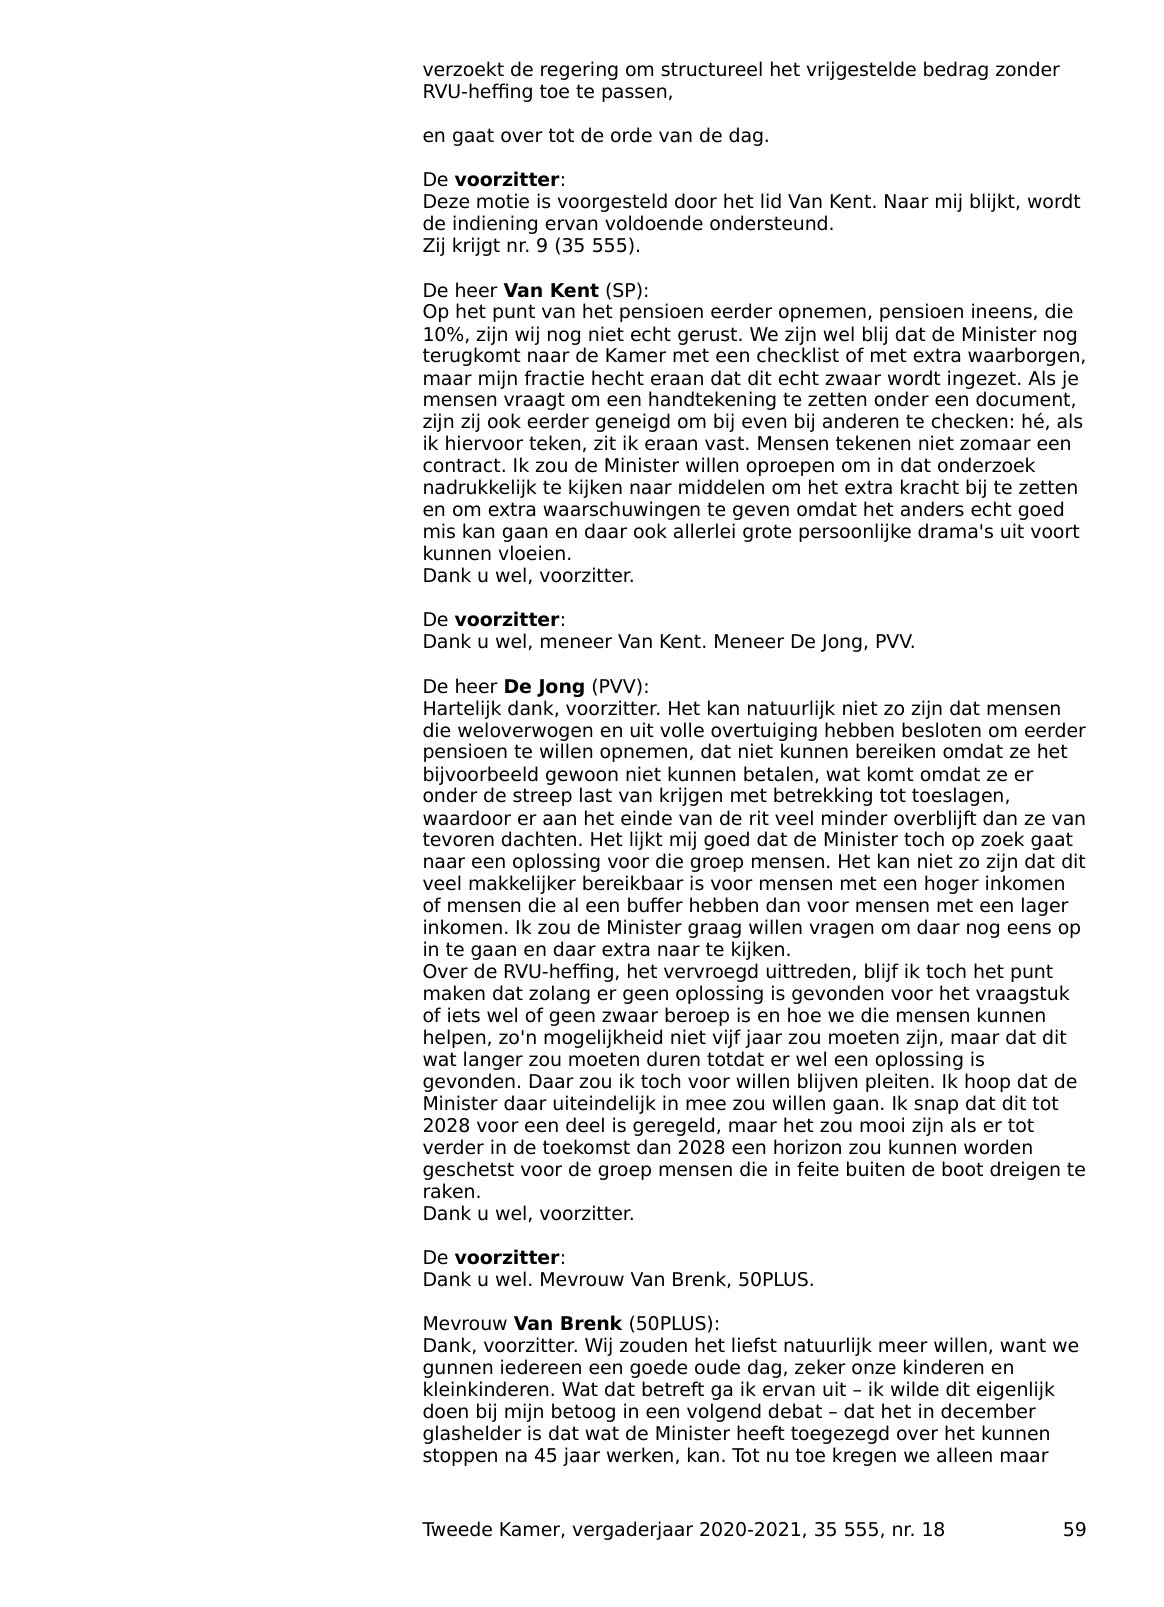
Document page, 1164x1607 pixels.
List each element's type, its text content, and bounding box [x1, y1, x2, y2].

text Dank u wel, voorzitter. [422, 1203, 1087, 1225]
text Dank u wel, voorzitter. [422, 565, 1087, 587]
text Zij krijgt nr. 9 (35 555). [422, 235, 1087, 257]
text Over de RVU-heffing, het vervroegd uittreden, blijf ik toch het punt maken dat zolang er geen oplossing is gevonden voor het vraagstuk of iets wel of geen zwaar beroep is en hoe we die mensen kunnen helpen, zo'n mogelijkheid niet vijf jaar zou moeten zijn, maar dat dit wat langer zou moeten duren totdat er wel een oplossing is gevonden. Daar zou ik toch voor willen blijven pleiten. Ik hoop dat de Minister daar uiteindelijk in mee zou willen gaan. Ik snap dat dit tot 2028 voor een deel is geregeld, maar het zou mooi zijn als er tot verder in de toekomst dan 2028 een horizon zou kunnen worden geschetst voor de groep mensen die in feite buiten de boot dreigen te raken. [422, 961, 1087, 1203]
text De voorzitter: [422, 1247, 1087, 1269]
text De heer Van Kent (SP): [422, 279, 1087, 301]
text Dank, voorzitter. Wij zouden het liefst natuurlijk meer willen, want we gunnen iedereen een goede oude dag, zeker onze kinderen en kleinkinderen. Wat dat betreft ga ik ervan uit – ik wilde dit eigenlijk doen bij mijn betoog in een volgend debat – dat het in december glashelder is dat wat de Minister heeft toegezegd over het kunnen stoppen na 45 jaar werken, kan. Tot nu toe kregen we alleen maar [422, 1335, 1087, 1467]
text Dank u wel. Mevrouw Van Brenk, 50PLUS. [422, 1269, 1087, 1291]
text Dank u wel, meneer Van Kent. Meneer De Jong, PVV. [422, 631, 1087, 653]
text Op het punt van het pensioen eerder opnemen, pensioen ineens, die 10%, zijn wij nog niet echt gerust. We zijn wel blij dat de Minister nog terugkomt naar de Kamer met een checklist of met extra waarborgen, maar mijn fractie hecht eraan dat dit echt zwaar wordt ingezet. Als je mensen vraagt om een handtekening te zetten onder een document, zijn zij ook eerder geneigd om bij even bij anderen te checken: hé, als ik hiervoor teken, zit ik eraan vast. Mensen tekenen niet zomaar een contract. Ik zou de Minister willen oproepen om in dat onderzoek nadrukkelijk te kijken naar middelen om het extra kracht bij te zetten en om extra waarschuwingen te geven omdat het anders echt goed mis kan gaan en daar ook allerlei grote persoonlijke drama's uit voort kunnen vloeien. [422, 301, 1087, 565]
text Hartelijk dank, voorzitter. Het kan natuurlijk niet zo zijn dat mensen die weloverwogen en uit volle overtuiging hebben besloten om eerder pensioen te willen opnemen, dat niet kunnen bereiken omdat ze het bijvoorbeeld gewoon niet kunnen betalen, wat komt omdat ze er onder de streep last van krijgen met betrekking tot toeslagen, waardoor er aan het einde van de rit veel minder overblijft dan ze van tevoren dachten. Het lijkt mij goed dat de Minister toch op zoek gaat naar een oplossing voor die groep mensen. Het kan niet zo zijn dat dit veel makkelijker bereikbaar is voor mensen met een hoger inkomen of mensen die al een buffer hebben dan voor mensen met een lager inkomen. Ik zou de Minister graag willen vragen om daar nog eens op in te gaan en daar extra naar te kijken. [422, 697, 1087, 961]
text Mevrouw Van Brenk (50PLUS): [422, 1313, 1087, 1335]
text verzoekt de regering om structureel het vrijgestelde bedrag zonder RVU-heffing toe te passen, [422, 59, 1087, 103]
text De heer De Jong (PVV): [422, 676, 1087, 697]
text De voorzitter: [422, 169, 1087, 191]
text De voorzitter: [422, 609, 1087, 631]
text Deze motie is voorgesteld door het lid Van Kent. Naar mij blijkt, wordt de indiening ervan voldoende ondersteund. [422, 191, 1087, 235]
text en gaat over tot de orde van de dag. [422, 125, 1087, 147]
